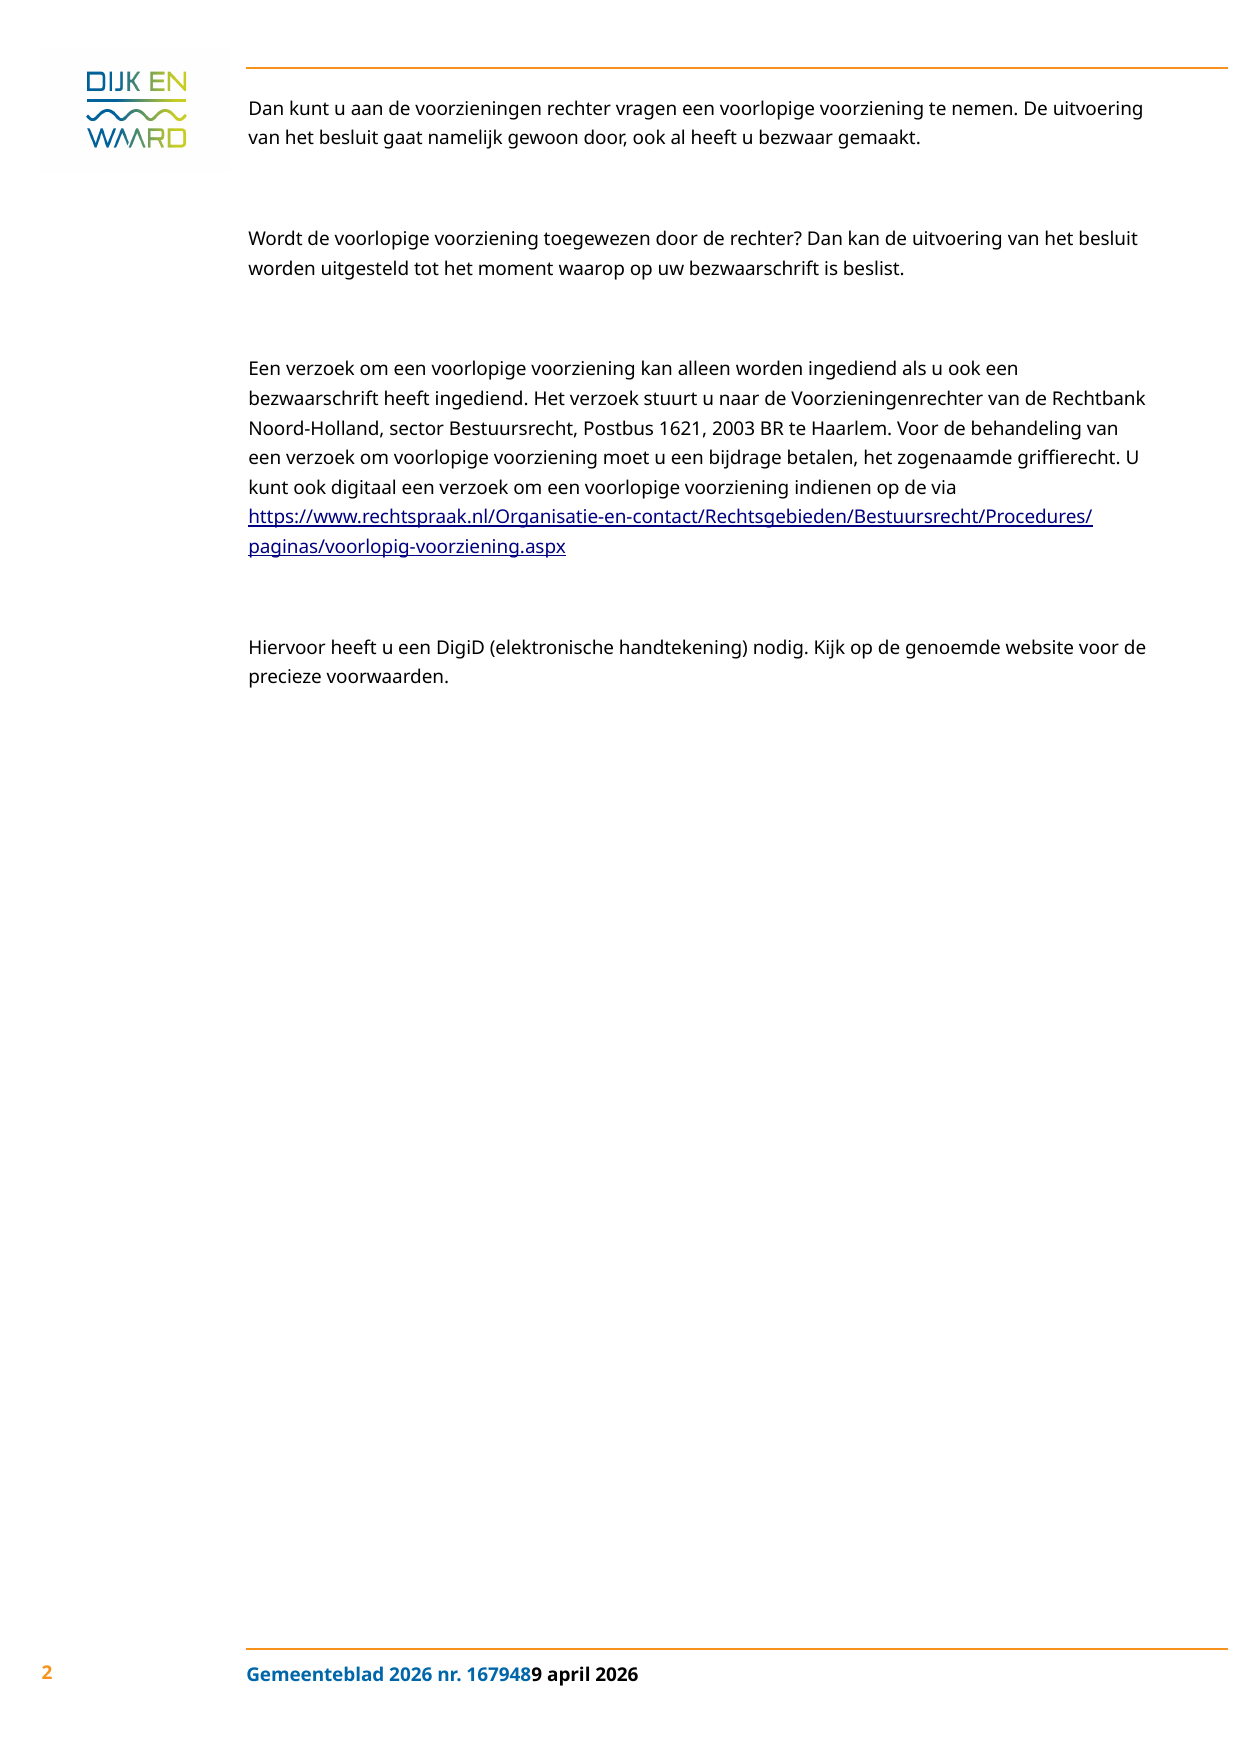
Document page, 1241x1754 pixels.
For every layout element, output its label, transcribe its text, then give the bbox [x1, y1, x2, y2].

text Hiervoor heeft u een DigiD (elektronische handtekening) nodig. Kijk op de genoemde website voor de precieze voorwaarden. [248, 634, 1152, 689]
text Wordt de voorlopige voorziening toegewezen door de rechter? Dan kan de uitvoering van het besluit worden uitgesteld tot het moment waarop op uw bezwaarschrift is beslist. [248, 225, 1152, 281]
text Een verzoek om een voorlopige voorziening kan alleen worden ingediend als u ook een bezwaarschrift heeft ingediend. Het verzoek stuurt u naar de Voorzieningenrechter van de Rechtbank Noord-Holland, sector Bestuursrecht, Postbus 1621, 2003 BR te Haarlem. Voor de behandeling van een verzoek om voorlopige voorziening moet u een bijdrage betalen, het zogenaamde griffierecht. U kunt ook digitaal een verzoek om een voorlopige voorziening indienen op de via https://www.rechtspraak.nl/Organisatie-en-contact/Rechtsgebieden/Bestuursrecht/Procedures/paginas/voorlopig-voorziening.aspx [248, 356, 1152, 559]
picture [41, 47, 231, 172]
text Dan kunt u aan de voorzieningen rechter vragen een voorlopige voorziening te nemen. De uitvoering van het besluit gaat namelijk gewoon door, ook al heeft u bezwaar gemaakt. [248, 95, 1152, 150]
